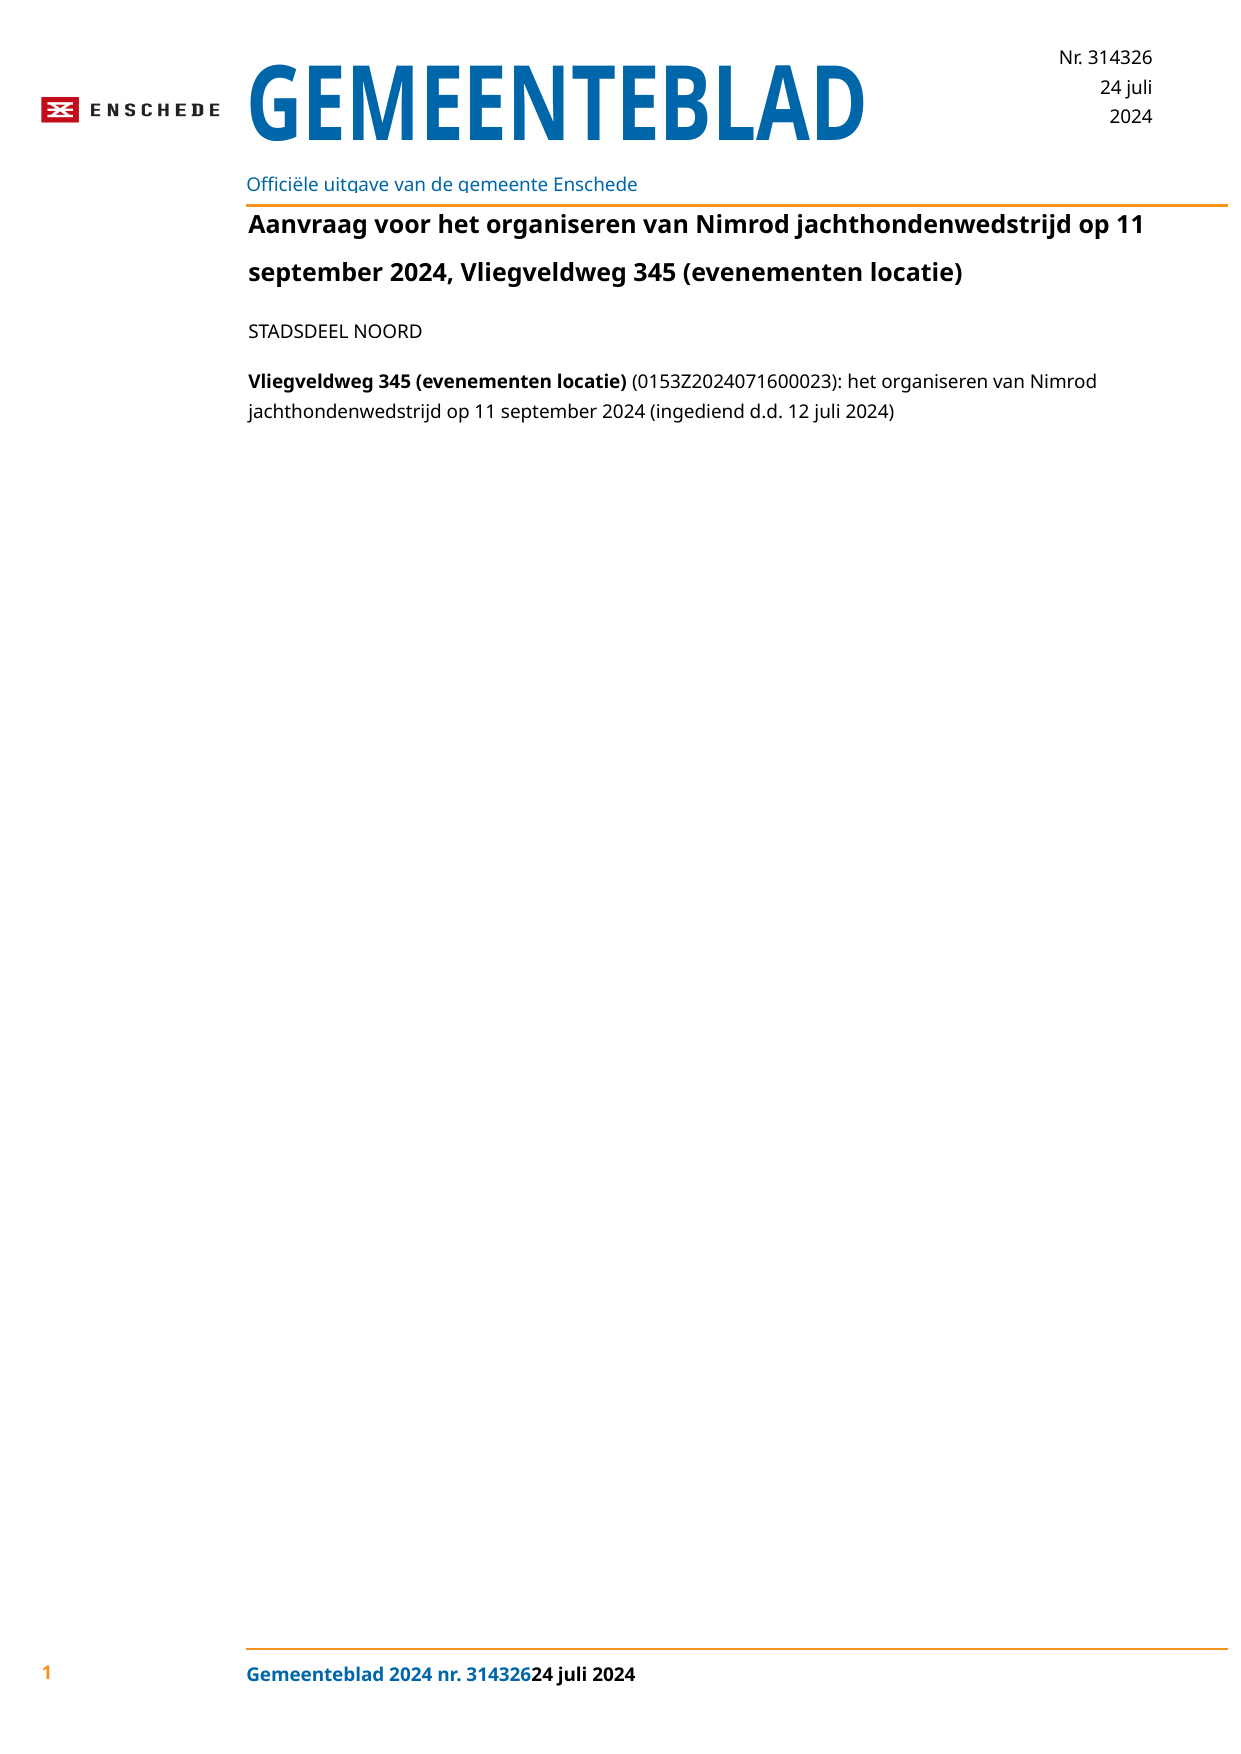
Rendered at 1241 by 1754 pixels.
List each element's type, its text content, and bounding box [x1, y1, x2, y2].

picture [41, 47, 231, 172]
text Vliegveldweg 345 (evenementen locatie) (0153Z2024071600023): het organiseren van Nimrod jachthondenwedstrijd op 11 september 2024 (ingediend d.d. 12 juli 2024) [248, 368, 1152, 424]
text Aanvraag voor het organiseren van Nimrod jachthondenwedstrijd op 11 september 2024, Vliegveldweg 345 (evenementen locatie) [248, 207, 1152, 288]
text STADSDEEL NOORD [248, 318, 1152, 344]
